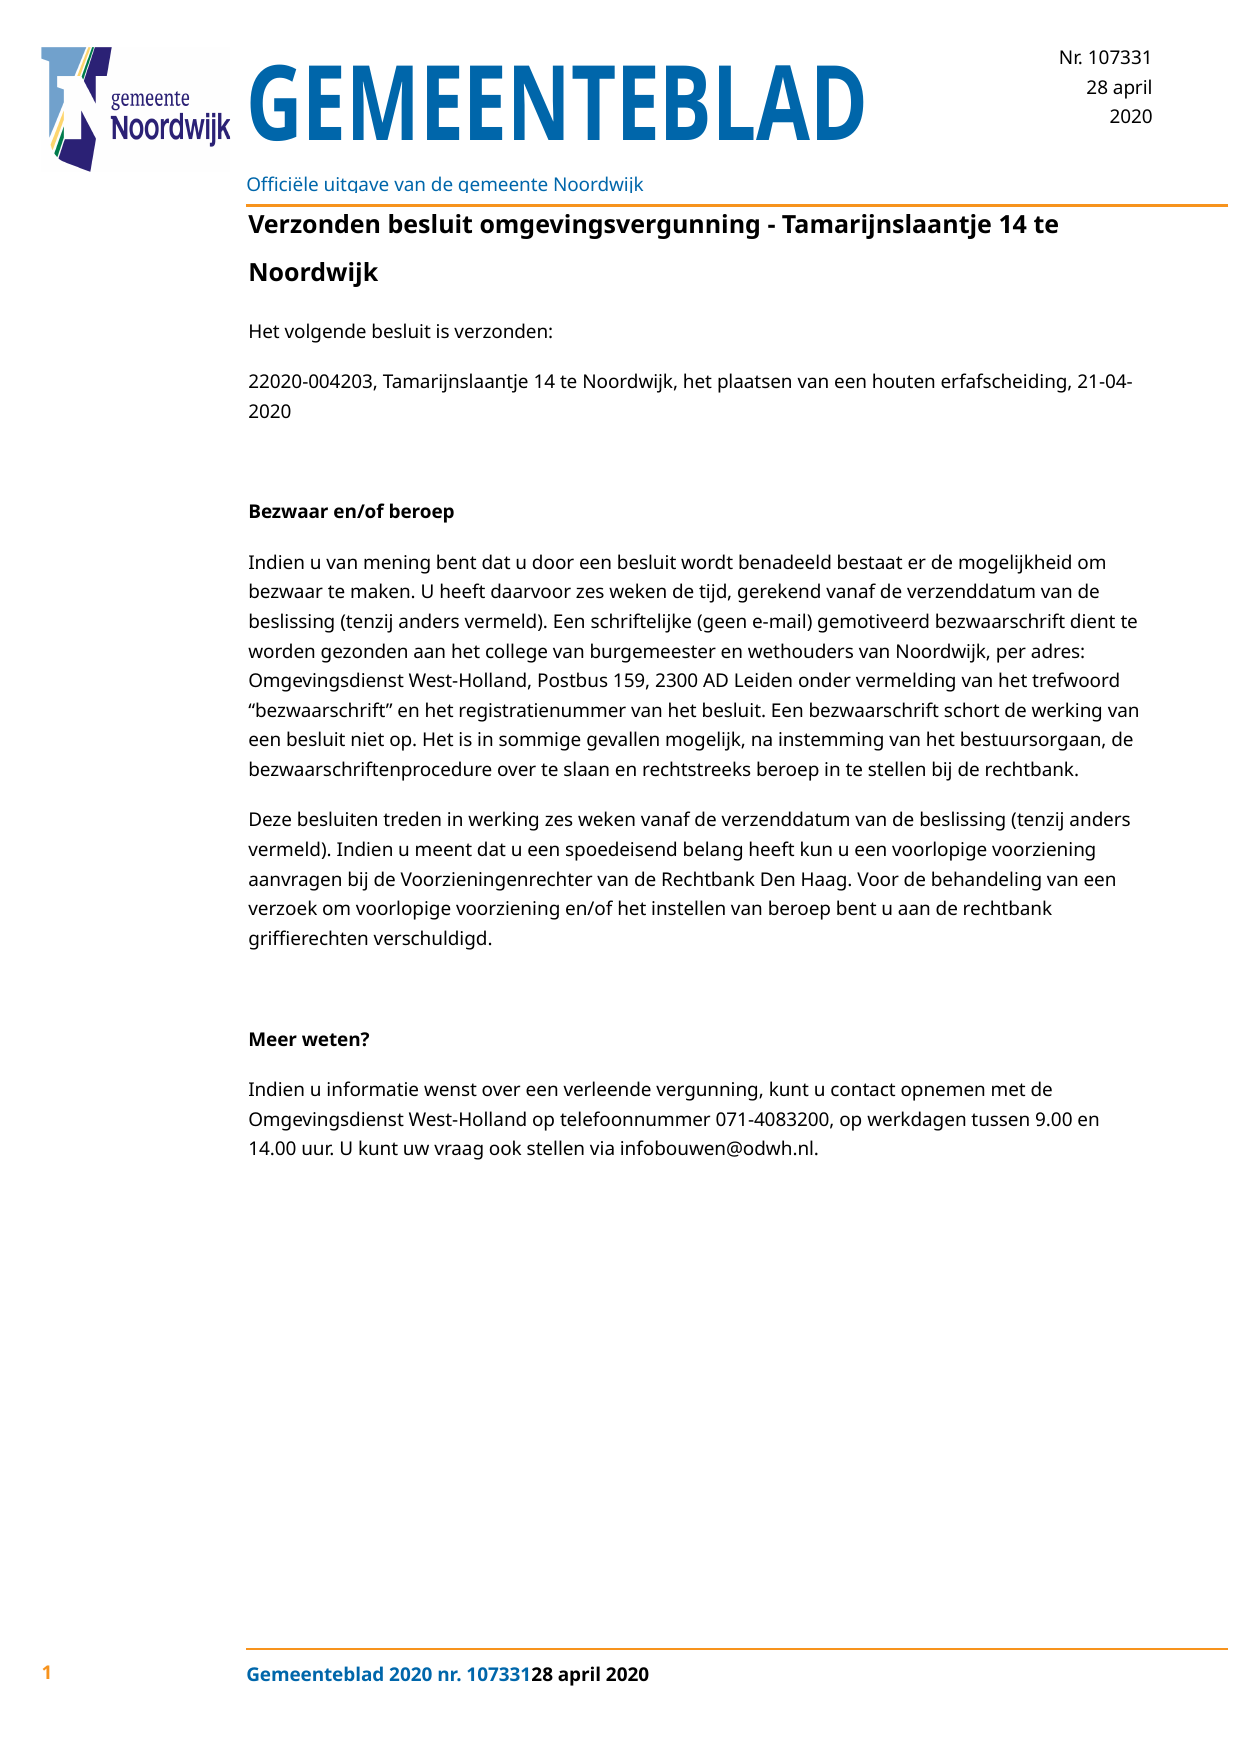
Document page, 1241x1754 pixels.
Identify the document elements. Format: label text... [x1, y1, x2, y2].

text Deze besluiten treden in werking zes weken vanaf de verzenddatum van de beslissing (tenzij anders vermeld). Indien u meent dat u een spoedeisend belang heeft kun u een voorlopige voorziening aanvragen bij de Voorzieningenrechter van de Rechtbank Den Haag. Voor de behandeling van een verzoek om voorlopige voorziening en/of het instellen van beroep bent u aan de rechtbank griffierechten verschuldigd. [248, 807, 1152, 951]
text Indien u informatie wenst over een verleende vergunning, kunt u contact opnemen met de Omgevingsdienst West-Holland op telefoonnummer 071-4083200, op werkdagen tussen 9.00 en 14.00 uur. U kunt uw vraag ook stellen via infobouwen@odwh.nl. [248, 1076, 1152, 1161]
text Meer weten? [248, 1026, 1152, 1052]
text Het volgende besluit is verzonden: [248, 318, 1152, 344]
text Bezwaar en/of beroep [248, 499, 1152, 524]
text Indien u van mening bent dat u door een besluit wordt benadeeld bestaat er de mogelijkheid om bezwaar te maken. U heeft daarvoor zes weken de tijd, gerekend vanaf de verzenddatum van de beslissing (tenzij anders vermeld). Een schriftelijke (geen e-mail) gemotiveerd bezwaarschrift dient te worden gezonden aan het college van burgemeester en wethouders van Noordwijk, per adres: Omgevingsdienst West-Holland, Postbus 159, 2300 AD Leiden onder vermelding van het trefwoord “bezwaarschrift” en het registratienummer van het besluit. Een bezwaarschrift schort de werking van een besluit niet op. Het is in sommige gevallen mogelijk, na instemming van het bestuursorgaan, de bezwaarschriftenprocedure over te slaan en rechtstreeks beroep in te stellen bij de rechtbank. [248, 549, 1152, 782]
picture [41, 47, 231, 172]
text 22020-004203, Tamarijnslaantje 14 te Noordwijk, het plaatsen van een houten erfafscheiding, 21-04-2020 [248, 368, 1152, 424]
text Verzonden besluit omgevingsvergunning - Tamarijnslaantje 14 te Noordwijk [248, 207, 1152, 288]
